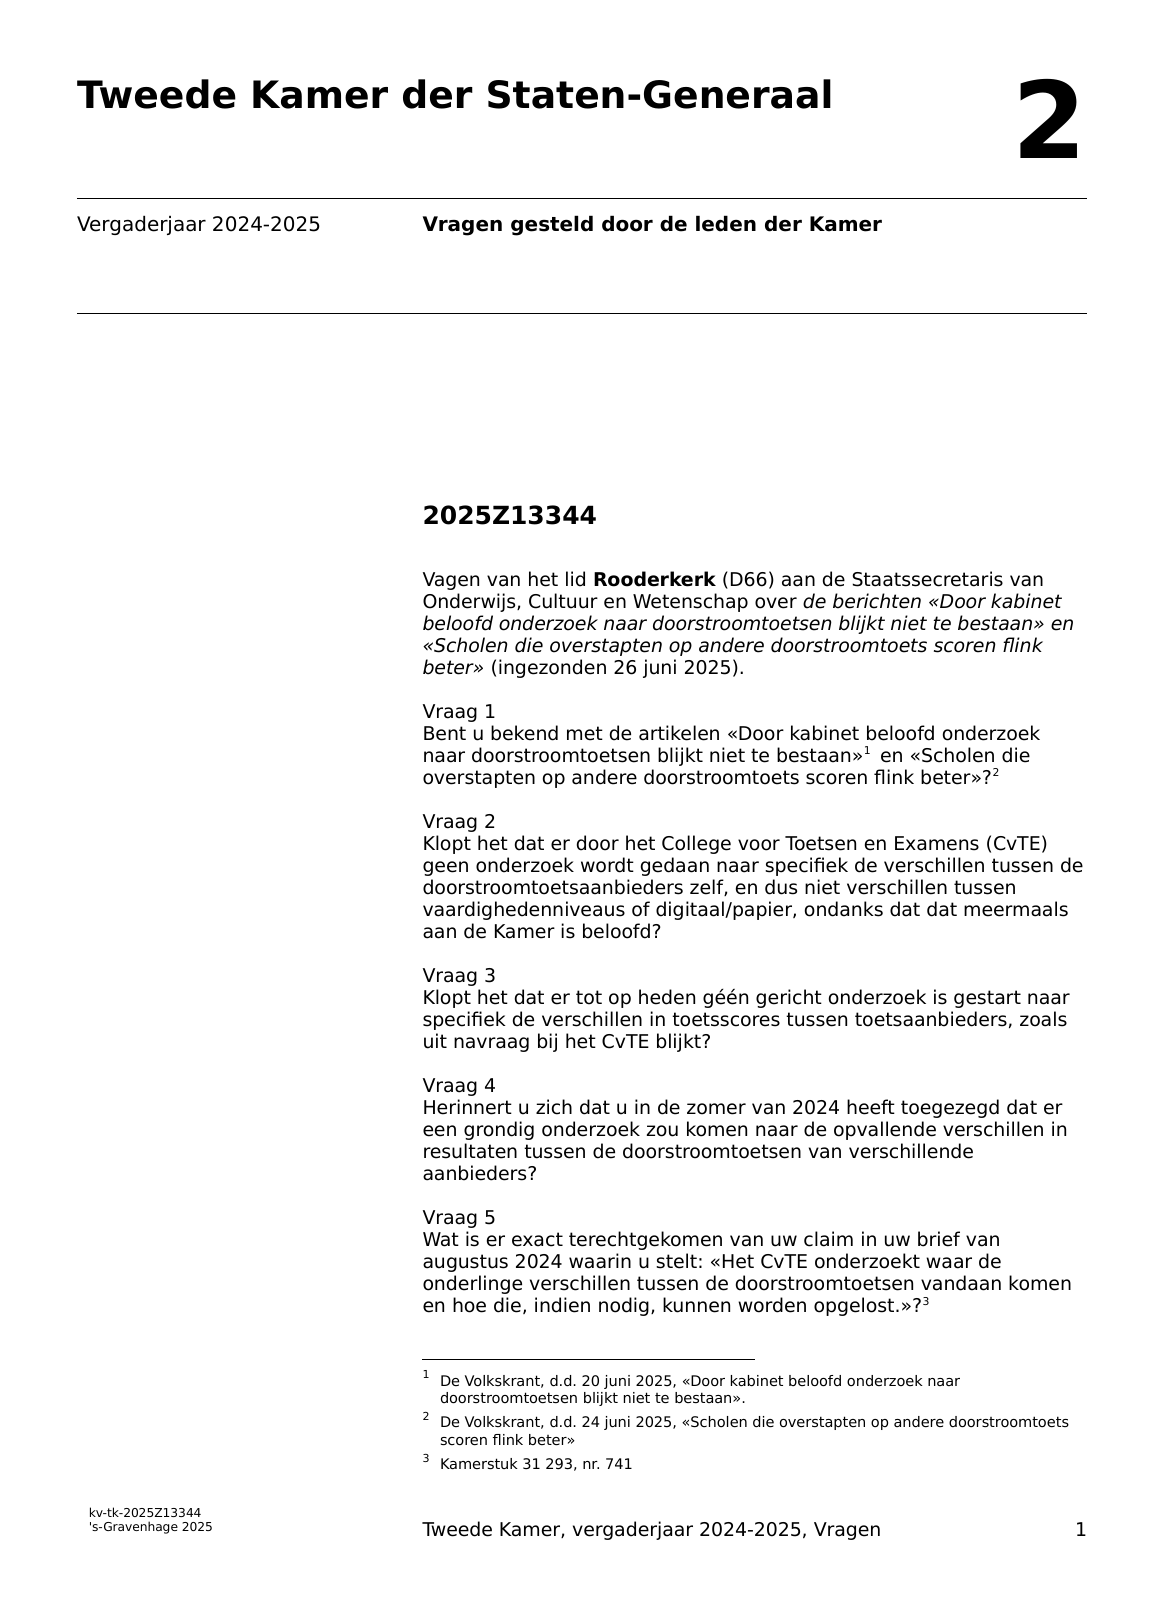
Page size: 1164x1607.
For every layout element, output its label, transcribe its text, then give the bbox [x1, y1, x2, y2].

text 2025Z13344 [422, 501, 1087, 531]
text Herinnert u zich dat u in de zomer van 2024 heeft toegezegd dat er een grondig onderzoek zou komen naar de opvallende verschillen in resultaten tussen de doorstroomtoetsen van verschillende aanbieders? [422, 1097, 1087, 1185]
text 's-Gravenhage 2025 [88, 1520, 323, 1534]
text Vraag 2 [422, 811, 1087, 833]
text Bent u bekend met de artikelen «Door kabinet beloofd onderzoek naar doorstroomtoetsen blijkt niet te bestaan» en «Scholen die overstapten op andere doorstroomtoets scoren flink beter»? [422, 723, 1087, 789]
text Klopt het dat er tot op heden géén gericht onderzoek is gestart naar specifiek de verschillen in toetsscores tussen toetsaanbieders, zoals uit navraag bij het CvTE blijkt? [422, 987, 1087, 1053]
text Klopt het dat er door het College voor Toetsen en Examens (CvTE) geen onderzoek wordt gedaan naar specifiek de verschillen tussen de doorstroomtoetsaanbieders zelf, en dus niet verschillen tussen vaardighedenniveaus of digitaal/papier, ondanks dat dat meermaals aan de Kamer is beloofd? [422, 833, 1087, 943]
text De Volkskrant, d.d. 24 juni 2025, «Scholen die overstapten op andere doorstroomtoets scoren flink beter» [422, 1410, 1087, 1449]
text De Volkskrant, d.d. 20 juni 2025, «Door kabinet beloofd onderzoek naar doorstroomtoetsen blijkt niet te bestaan». [422, 1368, 1087, 1407]
text Vagen van het lid Rooderkerk (D66) aan de Staatssecretaris van Onderwijs, Cultuur en Wetenschap over de berichten «Door kabinet beloofd onderzoek naar doorstroomtoetsen blijkt niet te bestaan» en «Scholen die overstapten op andere doorstroomtoets scoren flink beter» (ingezonden 26 juni 2025). [422, 569, 1087, 679]
text kv-tk-2025Z13344 [88, 1506, 323, 1520]
text Vraag 3 [422, 965, 1087, 987]
text Kamerstuk 31 293, nr. 741 [422, 1452, 1087, 1474]
text Vraag 4 [422, 1075, 1087, 1097]
text Wat is er exact terechtgekomen van uw claim in uw brief van augustus 2024 waarin u stelt: «Het CvTE onderzoekt waar de onderlinge verschillen tussen de doorstroomtoetsen vandaan komen en hoe die, indien nodig, kunnen worden opgelost.»? [422, 1229, 1087, 1317]
text Vraag 1 [422, 701, 1087, 723]
text Vraag 5 [422, 1207, 1087, 1229]
table_cell Vragen gesteld door de leden der Kamer [422, 199, 1087, 313]
table_header Tweede Kamer der Staten-Generaal [77, 59, 886, 198]
table_cell Vergaderjaar 2024-2025 [77, 199, 422, 313]
table_header 2 [886, 59, 1087, 198]
